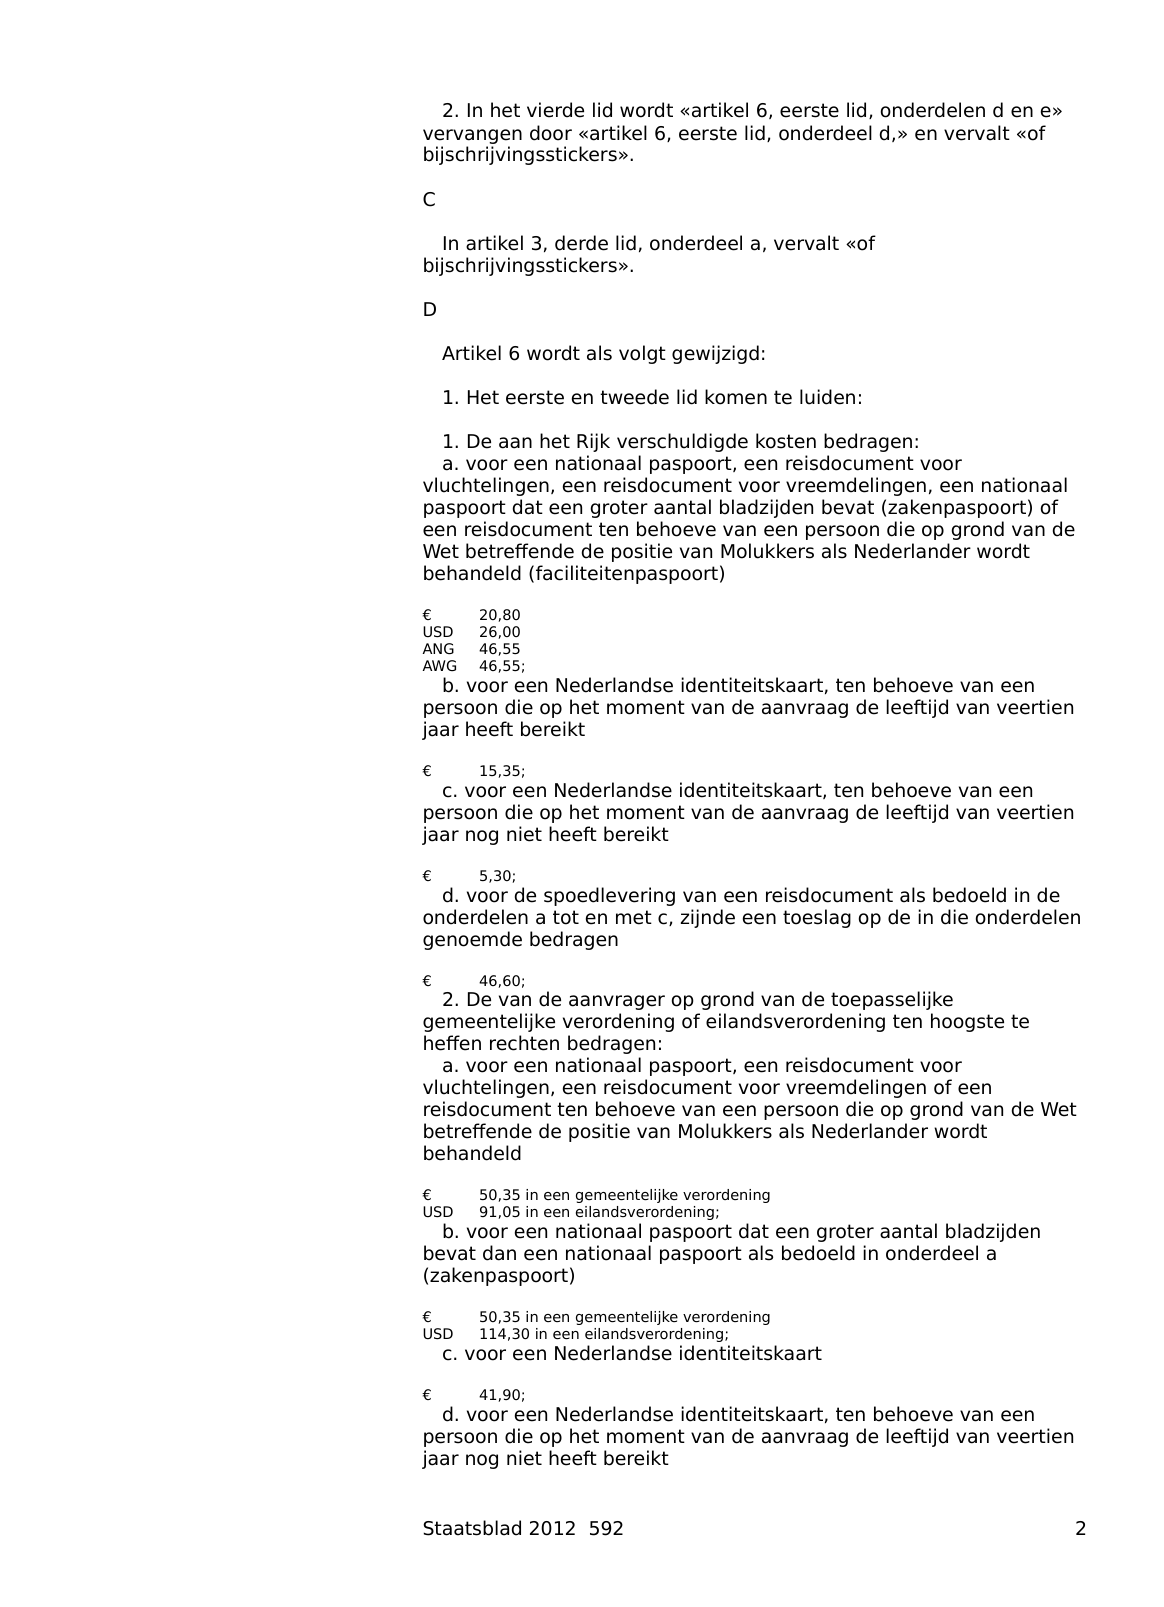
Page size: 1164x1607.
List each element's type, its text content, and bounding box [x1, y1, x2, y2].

table_header 15,35; [473, 763, 1087, 780]
text b. voor een Nederlandse identiteitskaart, ten behoeve van een persoon die op het moment van de aanvraag de leeftijd van veertien jaar heeft bereikt [422, 675, 1087, 741]
table_cell AWG [422, 658, 473, 675]
table_header 41,90; [473, 1387, 1087, 1404]
text b. voor een nationaal paspoort dat een groter aantal bladzijden bevat dan een nationaal paspoort als bedoeld in onderdeel a (zakenpaspoort) [422, 1221, 1087, 1287]
table_header € [422, 868, 473, 884]
table_cell 46,55; [473, 658, 1087, 675]
table_cell 91,05 in een eilandsverordening; [473, 1204, 1087, 1221]
table_cell ANG [422, 641, 473, 658]
text d. voor een Nederlandse identiteitskaart, ten behoeve van een persoon die op het moment van de aanvraag de leeftijd van veertien jaar nog niet heeft bereikt [422, 1404, 1087, 1469]
table_header 50,35 in een gemeentelijke verordening [473, 1309, 1087, 1326]
table_cell 26,00 [473, 624, 1087, 641]
text c. voor een Nederlandse identiteitskaart [422, 1343, 1087, 1365]
text d. voor de spoedlevering van een reisdocument als bedoeld in de onderdelen a tot en met c, zijnde een toeslag op de in die onderdelen genoemde bedragen [422, 884, 1087, 951]
text a. voor een nationaal paspoort, een reisdocument voor vluchtelingen, een reisdocument voor vreemdelingen, een nationaal paspoort dat een groter aantal bladzijden bevat (zakenpaspoort) of een reisdocument ten behoeve van een persoon die op grond van de Wet betreffende de positie van Molukkers als Nederlander wordt behandeld (faciliteitenpaspoort) [422, 453, 1087, 585]
table_cell USD [422, 1204, 473, 1221]
text 1. De aan het Rijk verschuldigde kosten bedragen: [422, 431, 1087, 453]
table_cell USD [422, 1326, 473, 1343]
table_cell 46,55 [473, 641, 1087, 658]
table_header 5,30; [473, 868, 1087, 884]
table_header 20,80 [473, 607, 1087, 624]
table_header € [422, 607, 473, 624]
text C [422, 188, 1087, 211]
text c. voor een Nederlandse identiteitskaart, ten behoeve van een persoon die op het moment van de aanvraag de leeftijd van veertien jaar nog niet heeft bereikt [422, 780, 1087, 846]
text In artikel 3, derde lid, onderdeel a, vervalt «of bijschrijvingsstickers». [422, 233, 1087, 277]
text a. voor een nationaal paspoort, een reisdocument voor vluchtelingen, een reisdocument voor vreemdelingen of een reisdocument ten behoeve van een persoon die op grond van de Wet betreffende de positie van Molukkers als Nederlander wordt behandeld [422, 1055, 1087, 1165]
text 1. Het eerste en tweede lid komen te luiden: [422, 387, 1087, 409]
table_cell 114,30 in een eilandsverordening; [473, 1326, 1087, 1343]
table_header € [422, 763, 473, 780]
table_header € [422, 1187, 473, 1204]
table_header € [422, 1387, 473, 1404]
text D [422, 299, 1087, 321]
table_cell USD [422, 624, 473, 641]
text Artikel 6 wordt als volgt gewijzigd: [422, 343, 1087, 365]
table_header 46,60; [473, 973, 1087, 989]
table_header 50,35 in een gemeentelijke verordening [473, 1187, 1087, 1204]
text 2. In het vierde lid wordt «artikel 6, eerste lid, onderdelen d en e» vervangen door «artikel 6, eerste lid, onderdeel d,» en vervalt «of bijschrijvingsstickers». [422, 100, 1087, 166]
table_header € [422, 1309, 473, 1326]
text 2. De van de aanvrager op grond van de toepasselijke gemeentelijke verordening of eilandsverordening ten hoogste te heffen rechten bedragen: [422, 989, 1087, 1055]
table_header € [422, 973, 473, 989]
